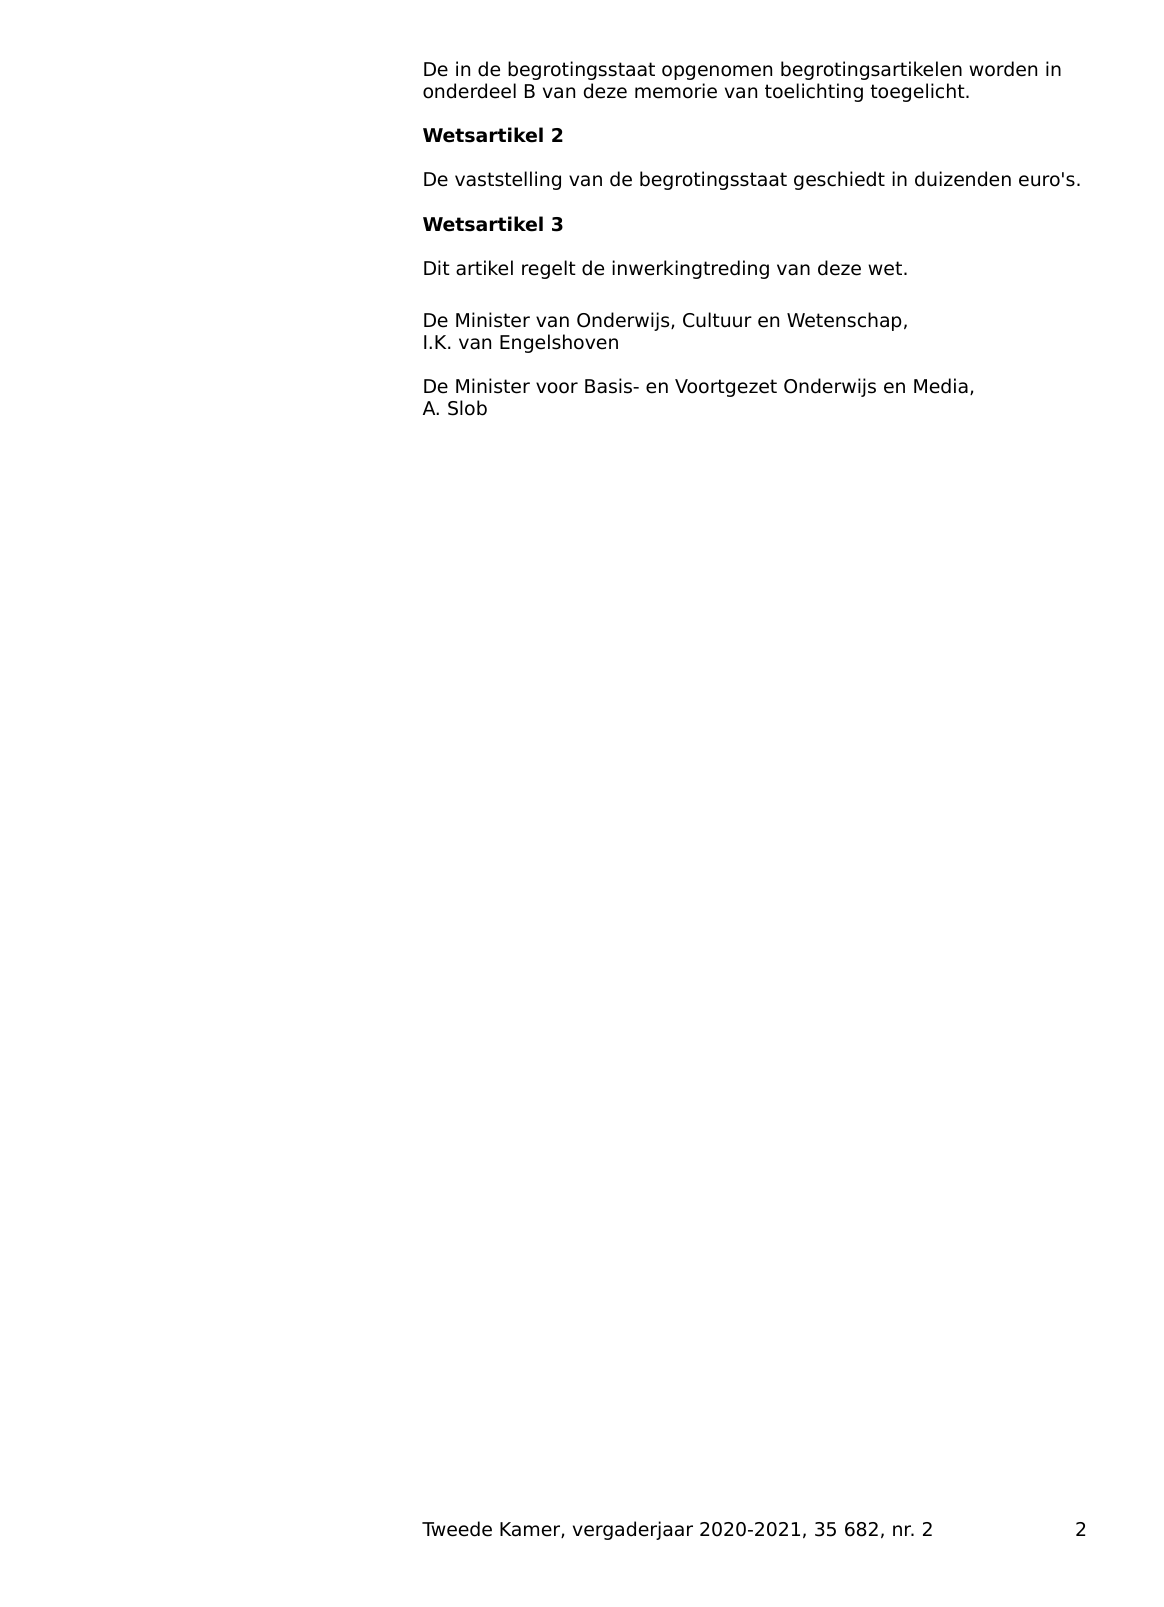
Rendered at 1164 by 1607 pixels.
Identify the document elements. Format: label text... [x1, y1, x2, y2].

text De in de begrotingsstaat opgenomen begrotingsartikelen worden in onderdeel B van deze memorie van toelichting toegelicht. [422, 59, 1087, 103]
text De vaststelling van de begrotingsstaat geschiedt in duizenden euro's. [422, 169, 1087, 191]
text De Minister van Onderwijs, Cultuur en Wetenschap, I.K. van Engelshoven [422, 310, 1087, 354]
text De Minister voor Basis- en Voortgezet Onderwijs en Media, A. Slob [422, 376, 1087, 420]
subtitle Wetsartikel 3 [422, 213, 1087, 236]
text Dit artikel regelt de inwerkingtreding van deze wet. [422, 258, 1087, 280]
subtitle Wetsartikel 2 [422, 125, 1087, 147]
